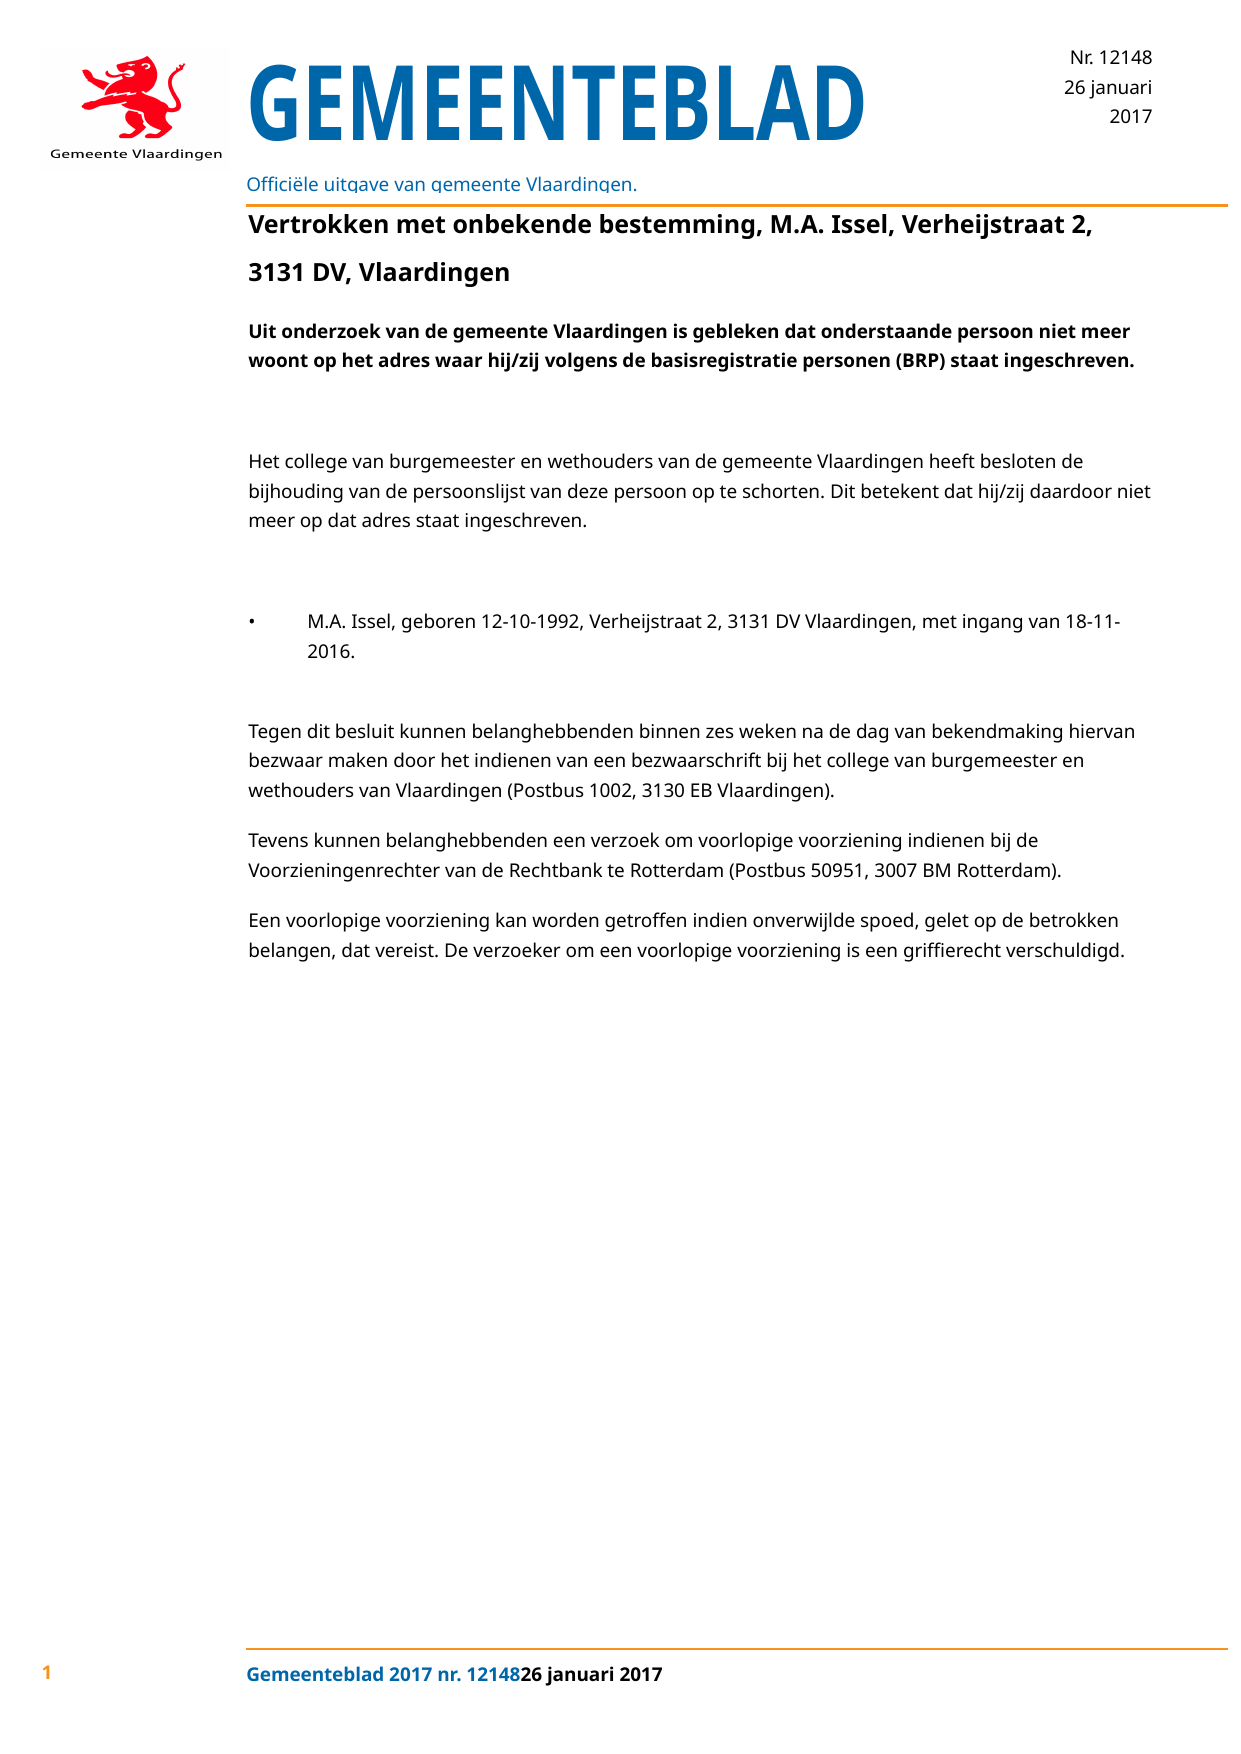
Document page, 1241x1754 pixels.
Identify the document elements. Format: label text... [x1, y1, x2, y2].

text Tegen dit besluit kunnen belanghebbenden binnen zes weken na de dag van bekendmaking hiervan bezwaar maken door het indienen van een bezwaarschrift bij het college van burgemeester en wethouders van Vlaardingen (Postbus 1002, 3130 EB Vlaardingen). [248, 718, 1152, 803]
text Uit onderzoek van de gemeente Vlaardingen is gebleken dat onderstaande persoon niet meer woont op het adres waar hij/zij volgens de basisregistratie personen (BRP) staat ingeschreven. [248, 318, 1152, 373]
picture [41, 47, 231, 172]
text Tevens kunnen belanghebbenden een verzoek om voorlopige voorziening indienen bij de Voorzieningenrechter van de Rechtbank te Rotterdam (Postbus 50951, 3007 BM Rotterdam). [248, 827, 1152, 883]
text Een voorlopige voorziening kan worden getroffen indien onverwijlde spoed, gelet op de betrokken belangen, dat vereist. De verzoeker om een voorlopige voorziening is een griffierecht verschuldigd. [248, 907, 1152, 963]
text Het college van burgemeester en wethouders van de gemeente Vlaardingen heeft besloten de bijhouding van de persoonslijst van deze persoon op te schorten. Dit betekent dat hij/zij daardoor niet meer op dat adres staat ingeschreven. [248, 448, 1152, 533]
list M.A. Issel, geboren 12-10-1992, Verheijstraat 2, 3131 DV Vlaardingen, met ingang van 18-11-2016. [248, 608, 1152, 664]
text Vertrokken met onbekende bestemming, M.A. Issel, Verheijstraat 2, 3131 DV, Vlaardingen [248, 207, 1152, 288]
